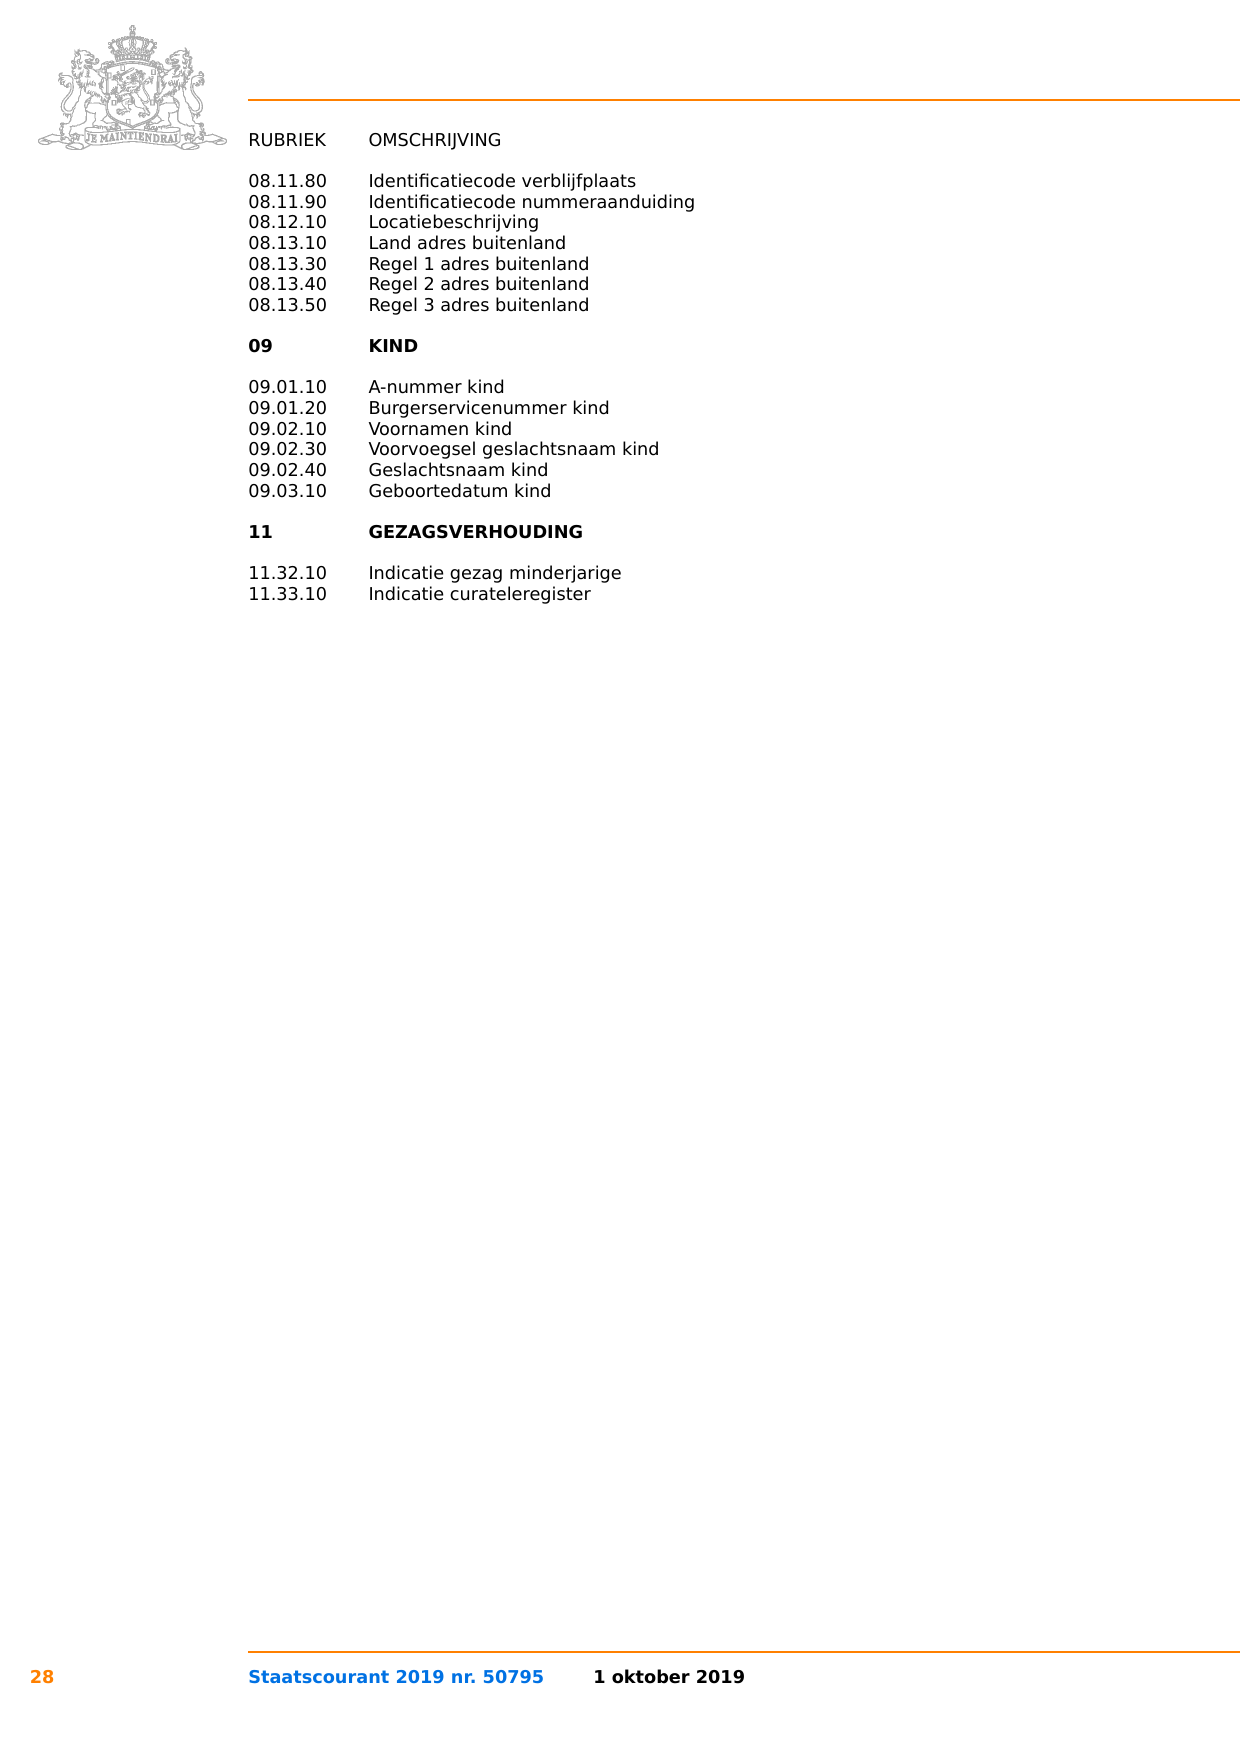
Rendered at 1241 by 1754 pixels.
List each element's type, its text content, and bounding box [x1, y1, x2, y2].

table_cell Regel 3 adres buitenland [363, 295, 1163, 316]
table_cell 08.11.90 [248, 192, 362, 212]
table_cell 11.32.10 [248, 563, 362, 584]
table_cell Burgerservicenummer kind [363, 398, 1163, 419]
table_cell [363, 501, 1163, 522]
table_cell [363, 316, 1163, 336]
table_cell 09.02.10 [248, 419, 362, 439]
table_cell 09 [248, 336, 362, 357]
table_cell 11 [248, 522, 362, 542]
table_cell [248, 357, 362, 377]
table_cell A-nummer kind [363, 378, 1163, 398]
table_cell [363, 151, 1163, 171]
table_cell 08.13.30 [248, 254, 362, 274]
table_cell Identificatiecode verblijfplaats [363, 171, 1163, 192]
table_cell [248, 501, 362, 522]
table_cell 08.11.80 [248, 171, 362, 192]
table_cell 09.02.30 [248, 439, 362, 460]
table_cell Regel 2 adres buitenland [363, 274, 1163, 295]
table_cell 09.02.40 [248, 460, 362, 481]
table_cell 08.13.50 [248, 295, 362, 316]
table_cell Geboortedatum kind [363, 481, 1163, 501]
table_cell 08.13.10 [248, 233, 362, 254]
table_cell [363, 357, 1163, 377]
table_cell 09.01.10 [248, 378, 362, 398]
table_cell [248, 151, 362, 171]
table_header OMSCHRIJVING [363, 130, 1163, 151]
table_header RUBRIEK [248, 130, 362, 151]
table_cell Voornamen kind [363, 419, 1163, 439]
table_cell Regel 1 adres buitenland [363, 254, 1163, 274]
table_cell Land adres buitenland [363, 233, 1163, 254]
table_cell Identificatiecode nummeraanduiding [363, 192, 1163, 212]
table_cell Locatiebeschrijving [363, 213, 1163, 233]
table_cell [248, 543, 362, 563]
table_cell [363, 543, 1163, 563]
picture [38, 25, 227, 150]
table_cell 11.33.10 [248, 584, 362, 604]
table_cell GEZAGSVERHOUDING [363, 522, 1163, 542]
table_cell Indicatie gezag minderjarige [363, 563, 1163, 584]
table_cell Geslachtsnaam kind [363, 460, 1163, 481]
table_cell [248, 316, 362, 336]
table_cell 08.12.10 [248, 213, 362, 233]
table_cell 09.01.20 [248, 398, 362, 419]
table_cell 09.03.10 [248, 481, 362, 501]
table_cell 08.13.40 [248, 274, 362, 295]
table_cell KIND [363, 336, 1163, 357]
table_cell Voorvoegsel geslachtsnaam kind [363, 439, 1163, 460]
table_cell Indicatie curateleregister [363, 584, 1163, 604]
